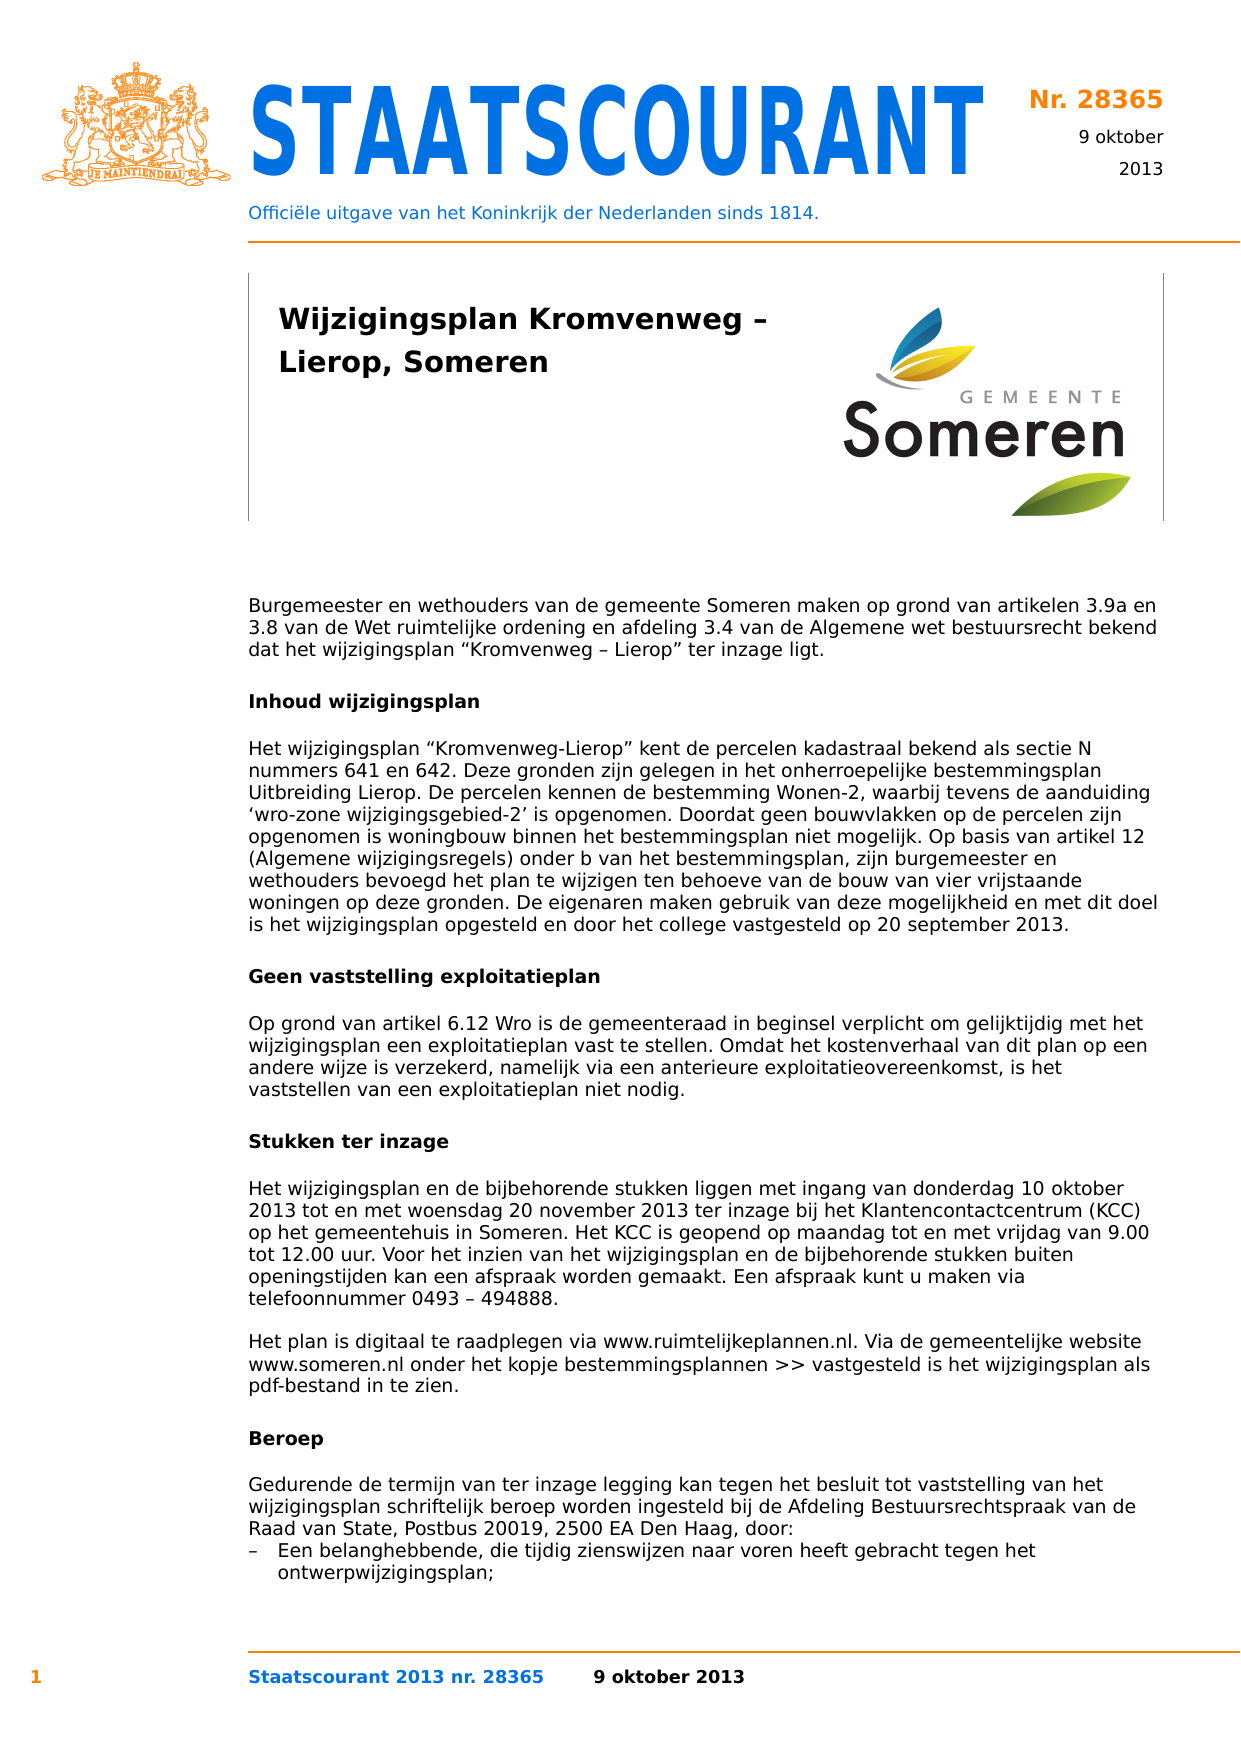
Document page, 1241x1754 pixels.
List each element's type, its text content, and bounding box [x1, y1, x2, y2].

table_cell 9 oktober [998, 121, 1240, 153]
text Op grond van artikel 6.12 Wro is de gemeenteraad in beginsel verplicht om gelijktijdig met het wijzigingsplan een exploitatieplan vast te stellen. Omdat het kostenverhaal van dit plan op een andere wijze is verzekerd, namelijk via een anterieure exploitatieovereenkomst, is het vaststellen van een exploitatieplan niet nodig. [248, 1013, 1163, 1101]
table_header [25, 62, 248, 241]
table_cell 2013 [998, 153, 1240, 203]
subtitle Geen vaststelling exploitatieplan [248, 966, 1163, 988]
text Burgemeester en wethouders van de gemeente Someren maken op grond van artikelen 3.9a en 3.8 van de Wet ruimtelijke ordening en afdeling 3.4 van de Algemene wet bestuursrecht bekend dat het wijzigingsplan “Kromvenweg – Lierop” ter inzage ligt. [248, 595, 1163, 661]
table_header STAATSCOURANT [248, 62, 998, 203]
picture [41, 62, 231, 186]
text – Een belanghebbende, die tijdig zienswijzen naar voren heeft gebracht tegen het ontwerpwijzigingsplan; [248, 1540, 1163, 1584]
subtitle Inhoud wijzigingsplan [248, 691, 1163, 713]
subtitle Wijzigingsplan Kromvenweg – Lierop, Someren [249, 273, 1163, 521]
table_header Nr. 28365 [998, 62, 1240, 121]
text Het plan is digitaal te raadplegen via www.ruimtelijkeplannen.nl. Via de gemeentelijke website www.someren.nl onder het kopje bestemmingsplannen >> vastgesteld is het wijzigingsplan als pdf-bestand in te zien. [248, 1331, 1163, 1397]
picture [838, 302, 1134, 521]
text Gedurende de termijn van ter inzage legging kan tegen het besluit tot vaststelling van het wijzigingsplan schriftelijk beroep worden ingesteld bij de Afdeling Bestuursrechtspraak van de Raad van State, Postbus 20019, 2500 EA Den Haag, door: [248, 1474, 1163, 1540]
table_cell Officiële uitgave van het Koninkrijk der Nederlanden sinds 1814. [248, 203, 1240, 241]
subtitle Stukken ter inzage [248, 1131, 1163, 1153]
subtitle Beroep [248, 1427, 1163, 1449]
text Het wijzigingsplan en de bijbehorende stukken liggen met ingang van donderdag 10 oktober 2013 tot en met woensdag 20 november 2013 ter inzage bij het Klantencontactcentrum (KCC) op het gemeentehuis in Someren. Het KCC is geopend op maandag tot en met vrijdag van 9.00 tot 12.00 uur. Voor het inzien van het wijzigingsplan en de bijbehorende stukken buiten openingstijden kan een afspraak worden gemaakt. Een afspraak kunt u maken via telefoonnummer 0493 – 494888. [248, 1178, 1163, 1309]
text Het wijzigingsplan “Kromvenweg-Lierop” kent de percelen kadastraal bekend als sectie N nummers 641 en 642. Deze gronden zijn gelegen in het onherroepelijke bestemmingsplan Uitbreiding Lierop. De percelen kennen de bestemming Wonen-2, waarbij tevens de aanduiding ‘wro-zone wijzigingsgebied-2’ is opgenomen. Doordat geen bouwvlakken op de percelen zijn opgenomen is woningbouw binnen het bestemmingsplan niet mogelijk. Op basis van artikel 12 (Algemene wijzigingsregels) onder b van het bestemmingsplan, zijn burgemeester en wethouders bevoegd het plan te wijzigen ten behoeve van de bouw van vier vrijstaande woningen op deze gronden. De eigenaren maken gebruik van deze mogelijkheid en met dit doel is het wijzigingsplan opgesteld en door het college vastgesteld op 20 september 2013. [248, 738, 1163, 936]
